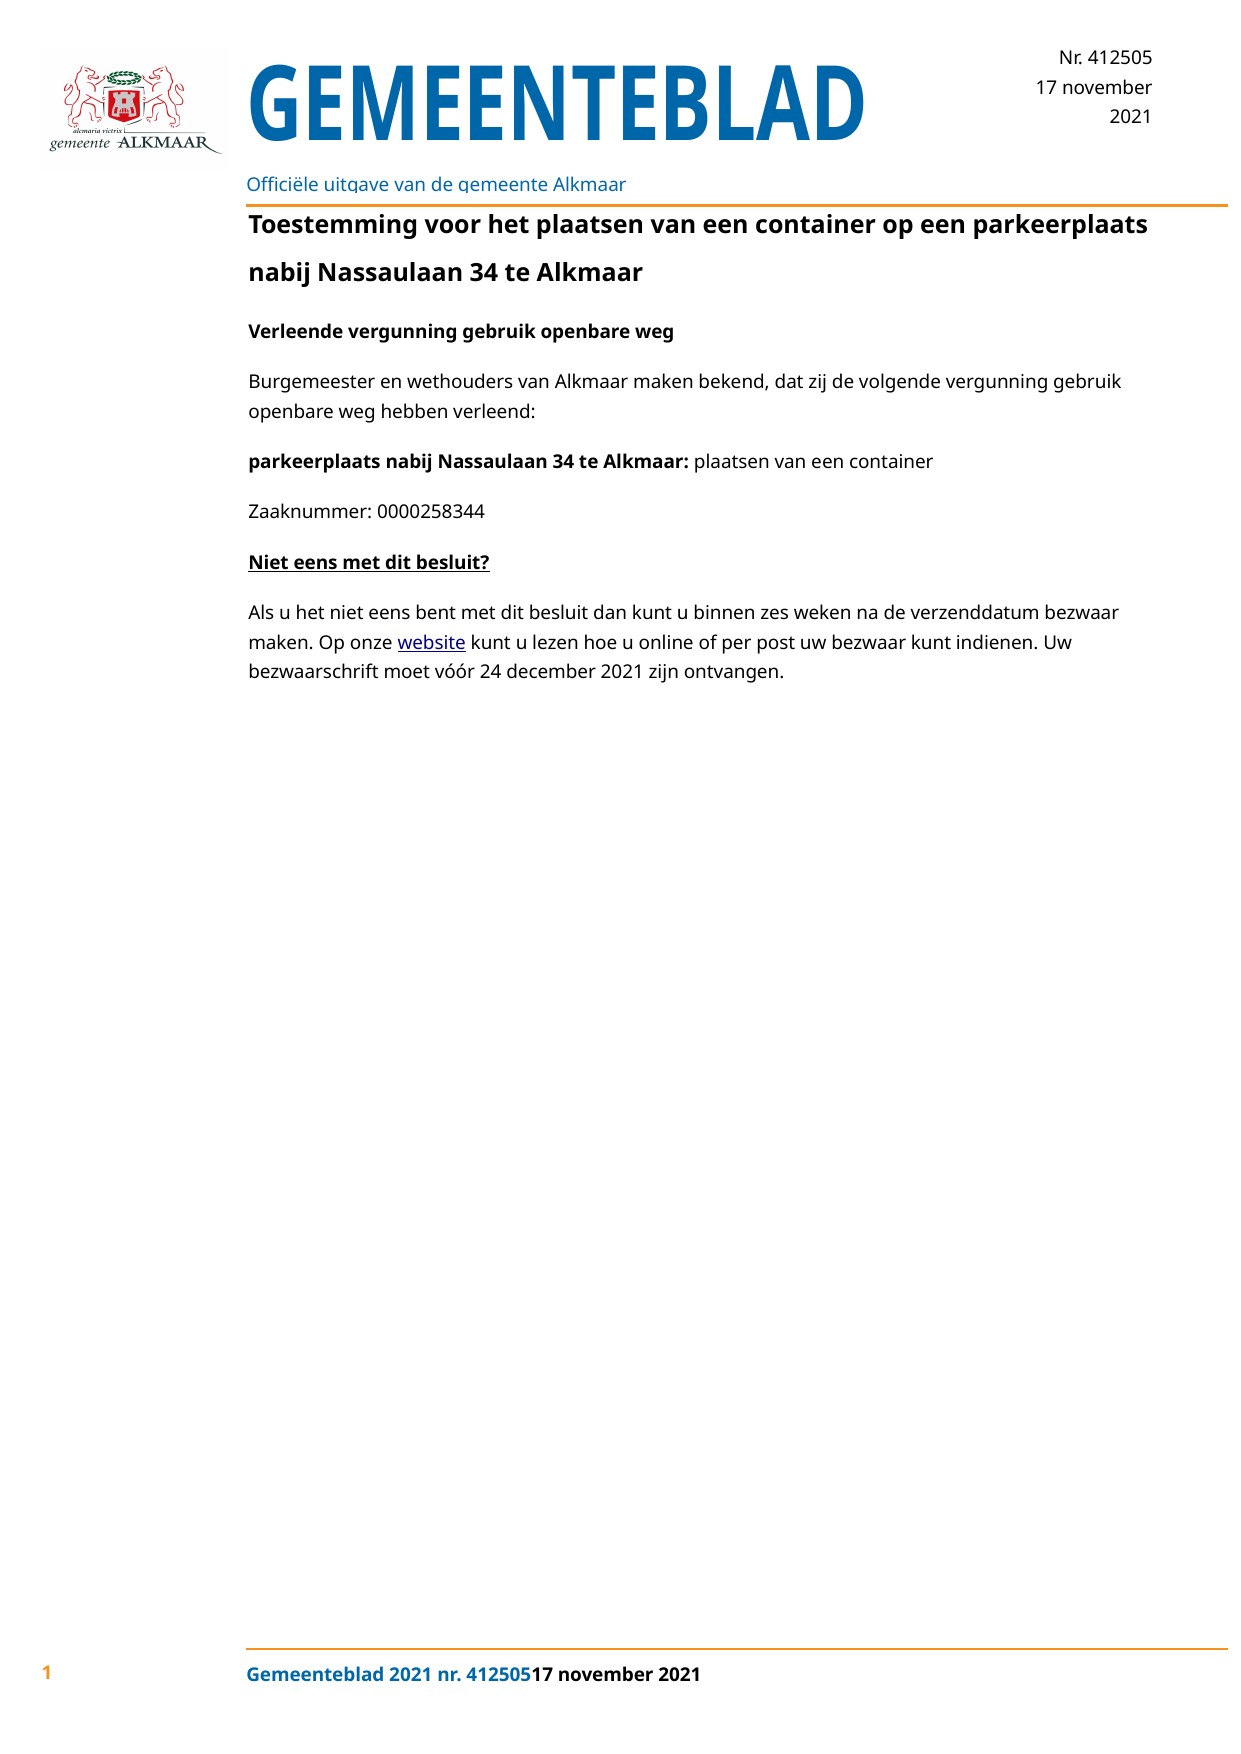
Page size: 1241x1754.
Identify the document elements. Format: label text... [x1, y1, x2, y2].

text Als u het niet eens bent met dit besluit dan kunt u binnen zes weken na de verzenddatum bezwaar maken. Op onze website kunt u lezen hoe u online of per post uw bezwaar kunt indienen. Uw bezwaarschrift moet vóór 24 december 2021 zijn ontvangen. [248, 599, 1152, 684]
text parkeerplaats nabij Nassaulaan 34 te Alkmaar: plaatsen van een container [248, 448, 1152, 474]
text Burgemeester en wethouders van Alkmaar maken bekend, dat zij de volgende vergunning gebruik openbare weg hebben verleend: [248, 368, 1152, 424]
text Verleende vergunning gebruik openbare weg [248, 318, 1152, 344]
text Zaaknummer: 0000258344 [248, 499, 1152, 524]
picture [41, 47, 231, 172]
text Niet eens met dit besluit? [248, 549, 1152, 575]
text Toestemming voor het plaatsen van een container op een parkeerplaats nabij Nassaulaan 34 te Alkmaar [248, 207, 1152, 288]
